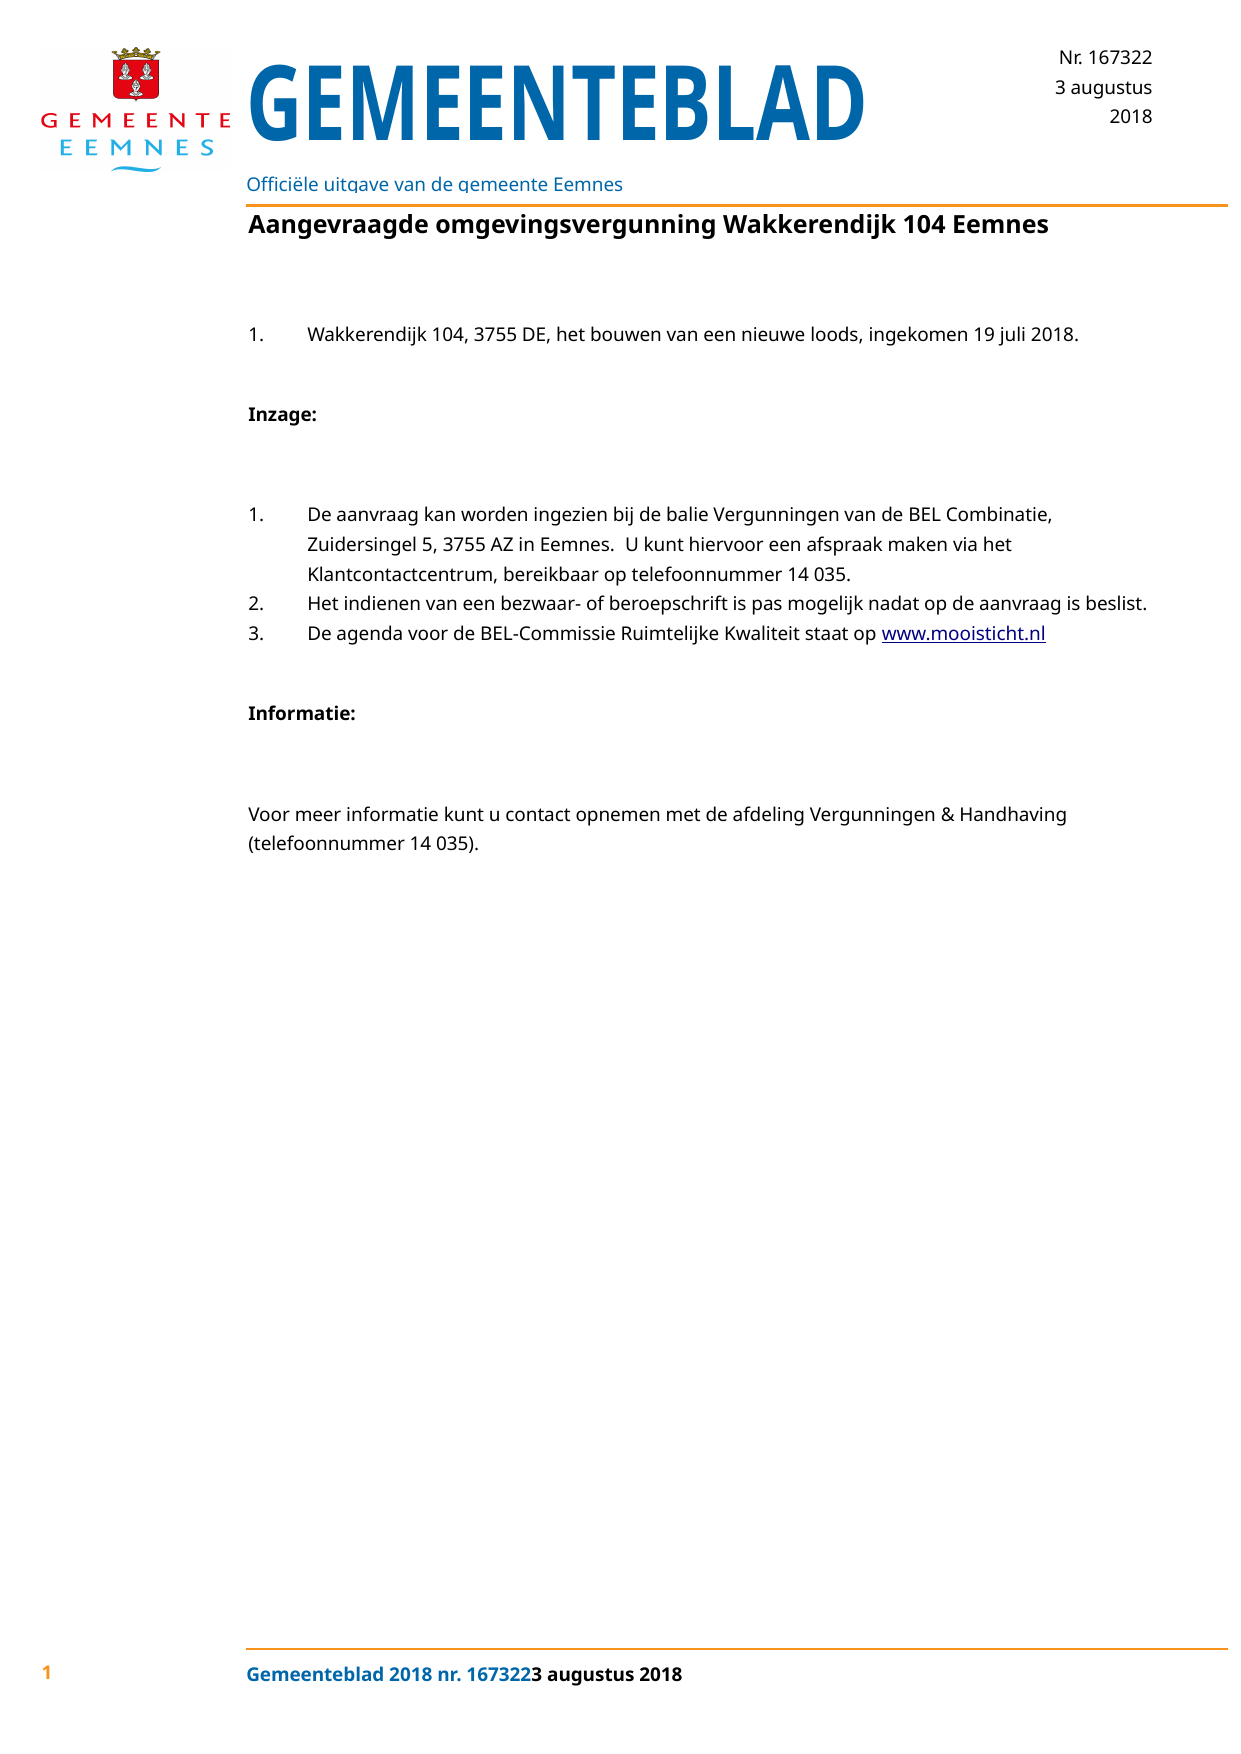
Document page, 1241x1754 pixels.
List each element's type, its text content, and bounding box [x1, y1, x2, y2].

text Aangevraagde omgevingsvergunning Wakkerendijk 104 Eemnes [248, 207, 1152, 241]
text Voor meer informatie kunt u contact opnemen met de afdeling Vergunningen & Handhaving (telefoonnummer 14 035). [248, 801, 1152, 856]
list Het indienen van een bezwaar- of beroepschrift is pas mogelijk nadat op de aanvraag is beslist. [248, 590, 1152, 616]
text Informatie: [248, 700, 1152, 726]
list De agenda voor de BEL-Commissie Ruimtelijke Kwaliteit staat op www.mooisticht.nl [248, 620, 1152, 646]
list Wakkerendijk 104, 3755 DE, het bouwen van een nieuwe loods, ingekomen 19 juli 2018. [248, 321, 1152, 346]
picture [41, 47, 231, 172]
list De aanvraag kan worden ingezien bij de balie Vergunningen van de BEL Combinatie, Zuidersingel 5, 3755 AZ in Eemnes. U kunt hiervoor een afspraak maken via het Klantcontactcentrum, bereikbaar op telefoonnummer 14 035. [248, 502, 1152, 586]
text Inzage: [248, 401, 1152, 426]
